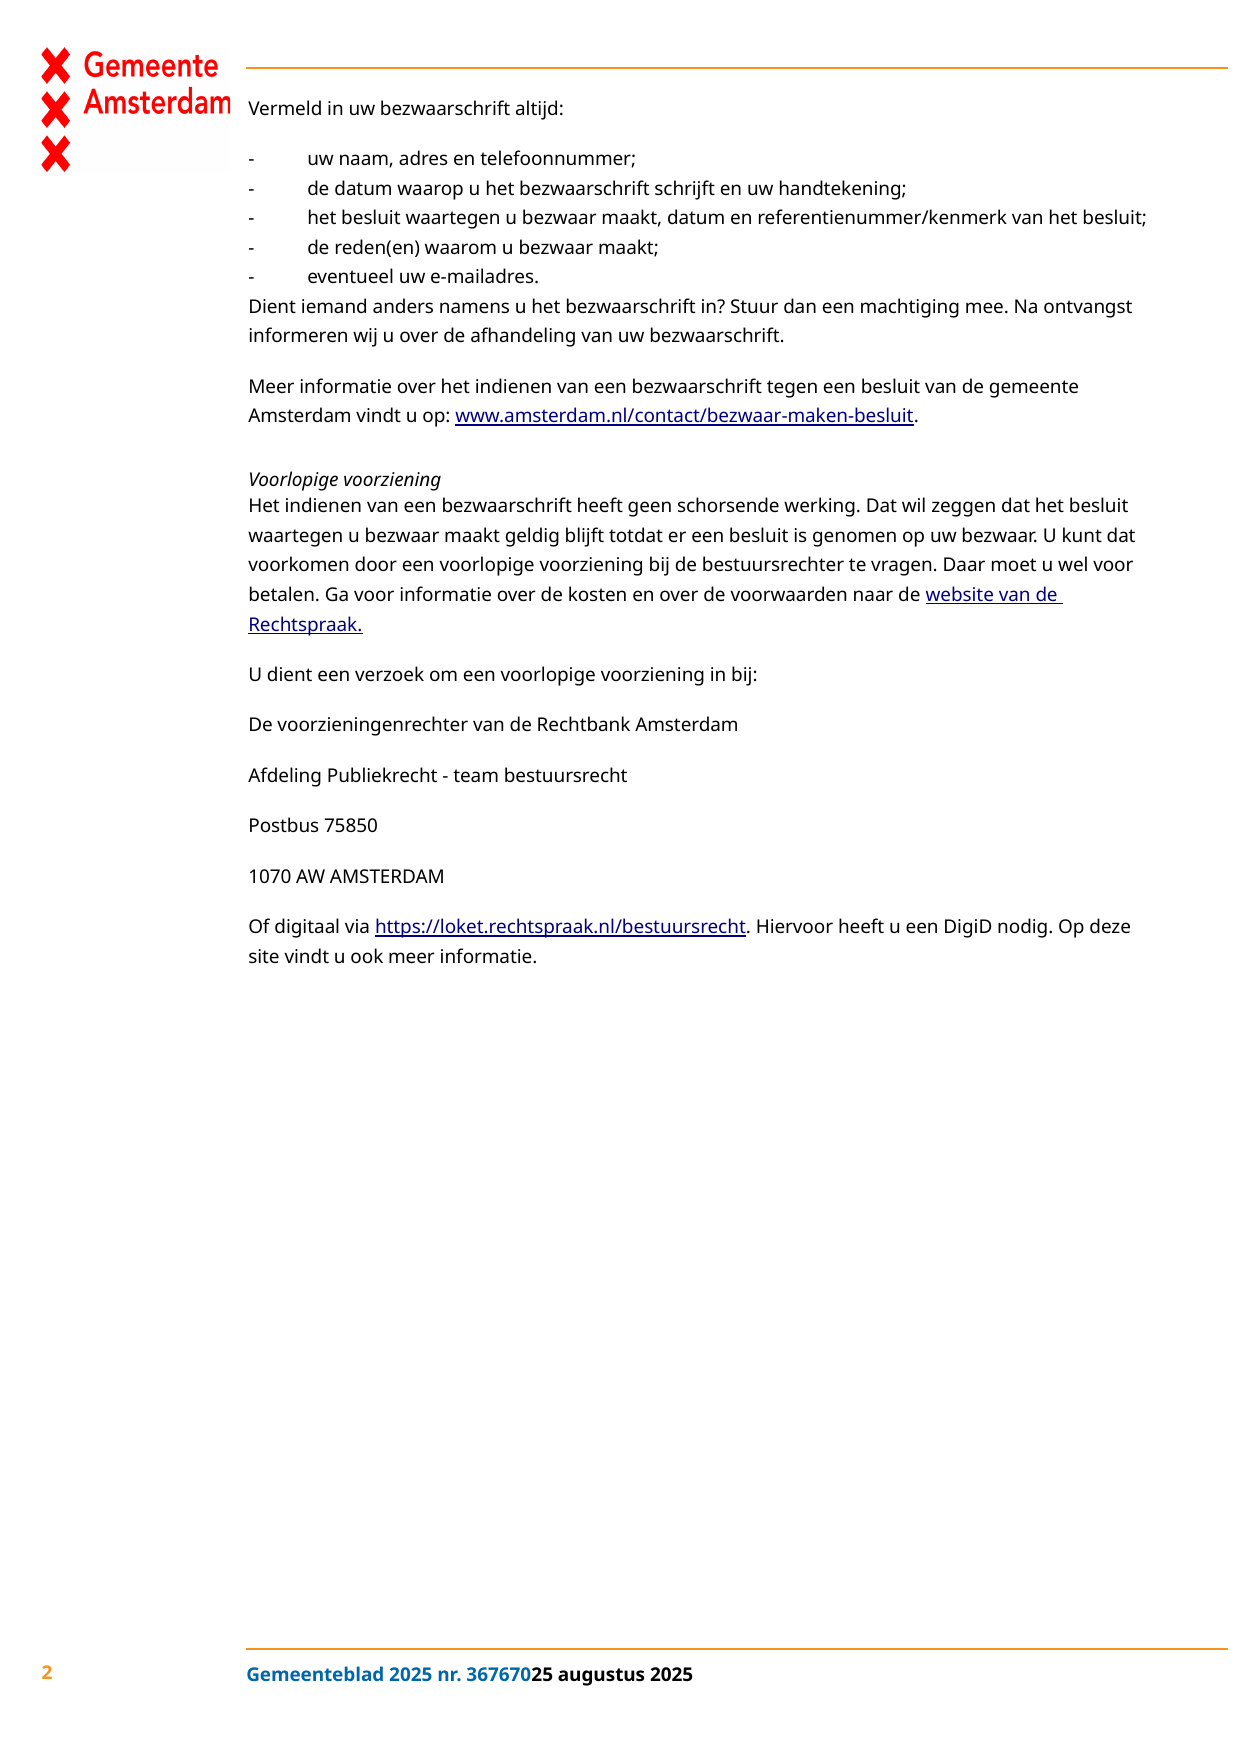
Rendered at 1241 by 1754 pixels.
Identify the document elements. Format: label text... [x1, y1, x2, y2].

text Voorlopige voorziening [248, 467, 1152, 492]
text Afdeling Publiekrecht - team bestuursrecht [248, 762, 1152, 788]
list de reden(en) waarom u bezwaar maakt; [248, 234, 1152, 260]
list het besluit waartegen u bezwaar maakt, datum en referentienummer/kenmerk van het besluit; [248, 204, 1152, 230]
text Postbus 75850 [248, 812, 1152, 838]
list uw naam, adres en telefoonnummer; [248, 145, 1152, 171]
text De voorzieningenrechter van de Rechtbank Amsterdam [248, 712, 1152, 737]
text Dient iemand anders namens u het bezwaarschrift in? Stuur dan een machtiging mee. Na ontvangst informeren wij u over de afhandeling van uw bezwaarschrift. [248, 293, 1152, 348]
text Of digitaal via https://loket.rechtspraak.nl/bestuursrecht. Hiervoor heeft u een DigiD nodig. Op deze site vindt u ook meer informatie. [248, 913, 1152, 968]
text U dient een verzoek om een voorlopige voorziening in bij: [248, 661, 1152, 687]
list eventueel uw e-mailadres. [248, 263, 1152, 289]
text 1070 AW AMSTERDAM [248, 863, 1152, 888]
picture [41, 47, 231, 172]
text Meer informatie over het indienen van een bezwaarschrift tegen een besluit van de gemeente Amsterdam vindt u op: www.amsterdam.nl/contact/bezwaar-maken-besluit. [248, 373, 1152, 428]
text Vermeld in uw bezwaarschrift altijd: [248, 95, 1152, 121]
list de datum waarop u het bezwaarschrift schrijft en uw handtekening; [248, 175, 1152, 201]
text Het indienen van een bezwaarschrift heeft geen schorsende werking. Dat wil zeggen dat het besluit waartegen u bezwaar maakt geldig blijft totdat er een besluit is genomen op uw bezwaar. U kunt dat voorkomen door een voorlopige voorziening bij de bestuursrechter te vragen. Daar moet u wel voor betalen. Ga voor informatie over de kosten en over de voorwaarden naar de website van de Rechtspraak. [248, 492, 1152, 636]
